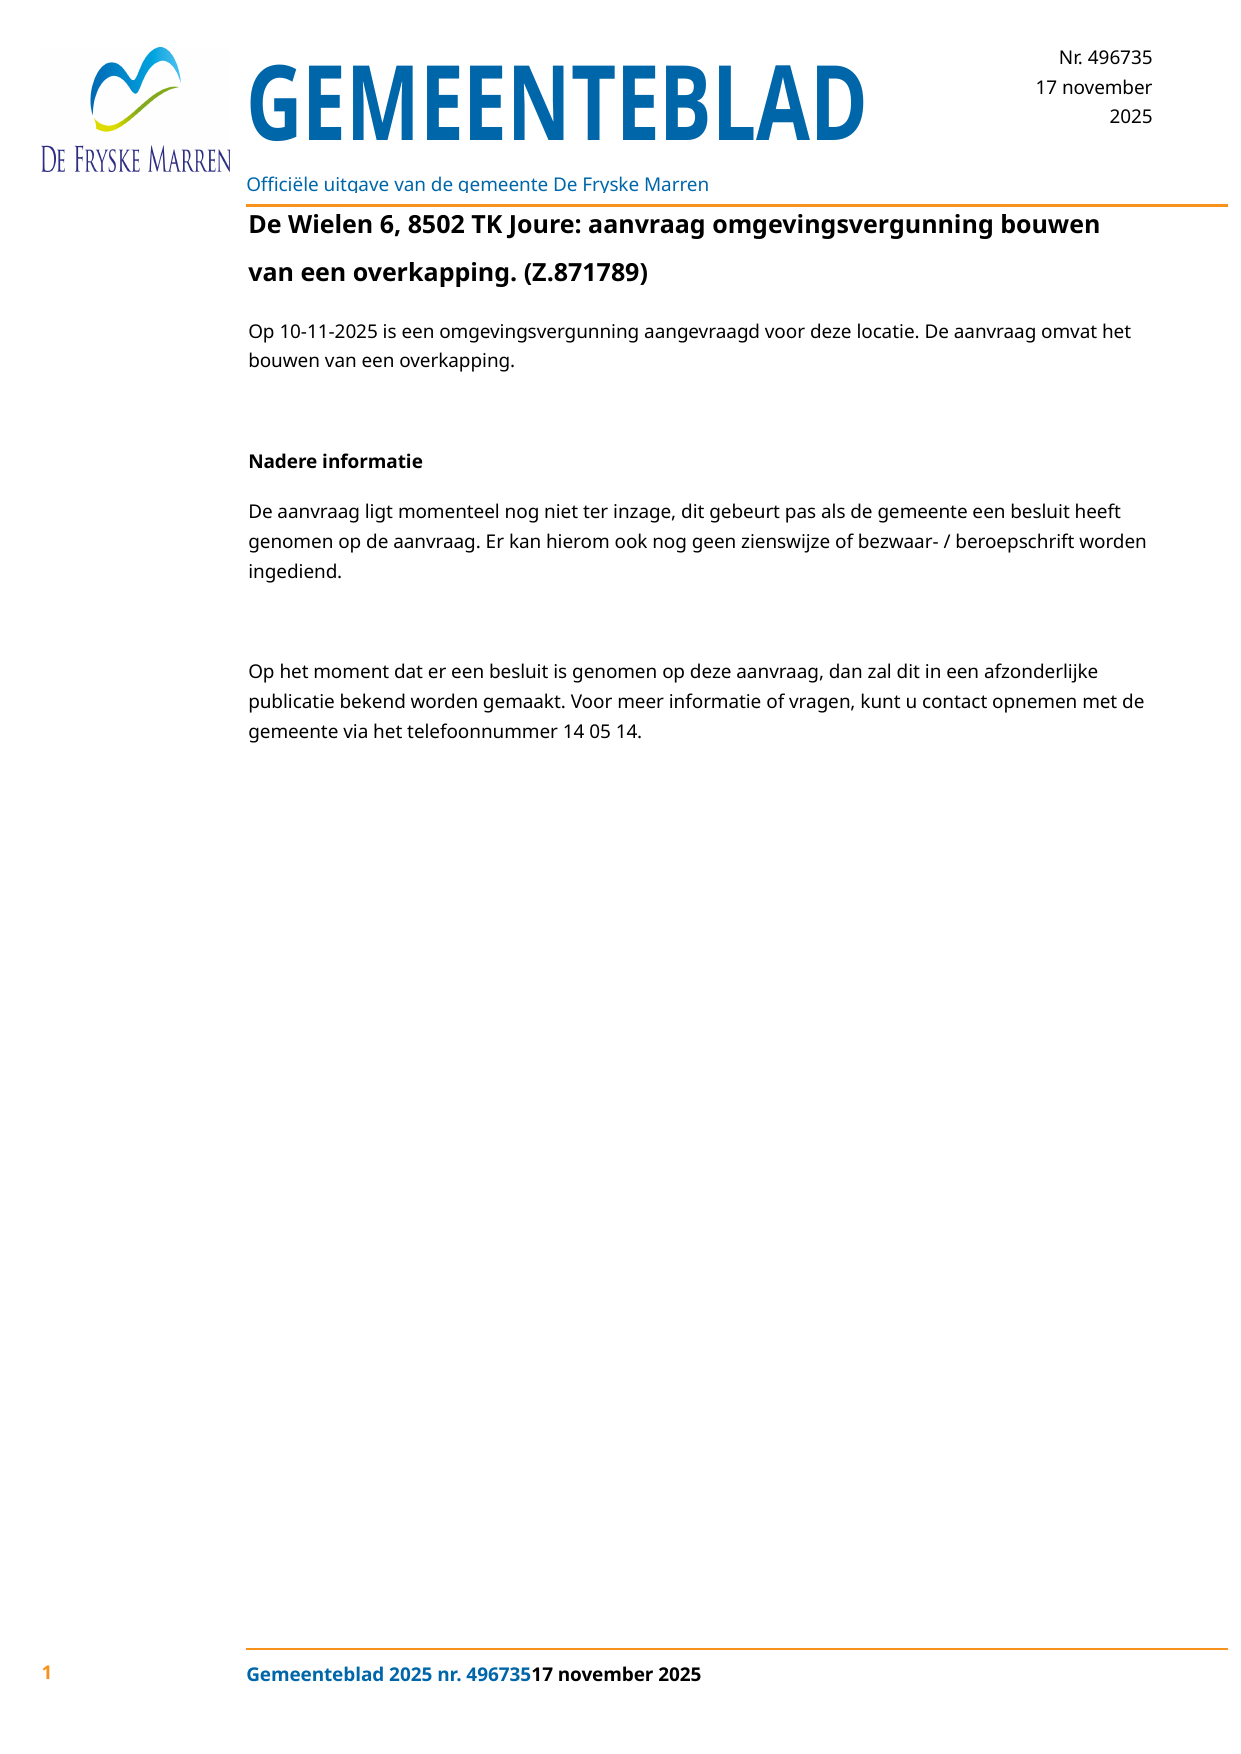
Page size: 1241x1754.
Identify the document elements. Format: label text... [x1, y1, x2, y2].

text Op het moment dat er een besluit is genomen op deze aanvraag, dan zal dit in een afzonderlijke publicatie bekend worden gemaakt. Voor meer informatie of vragen, kunt u contact opnemen met de gemeente via het telefoonnummer 14 05 14. [248, 659, 1152, 744]
text De aanvraag ligt momenteel nog niet ter inzage, dit gebeurt pas als de gemeente een besluit heeft genomen op de aanvraag. Er kan hierom ook nog geen zienswijze of bezwaar- / beroepschrift worden ingediend. [248, 499, 1152, 584]
text Op 10-11-2025 is een omgevingsvergunning aangevraagd voor deze locatie. De aanvraag omvat het bouwen van een overkapping. [248, 318, 1152, 373]
text Nadere informatie [248, 448, 1152, 474]
text De Wielen 6, 8502 TK Joure: aanvraag omgevingsvergunning bouwen van een overkapping. (Z.871789) [248, 207, 1152, 288]
picture [41, 47, 231, 172]
